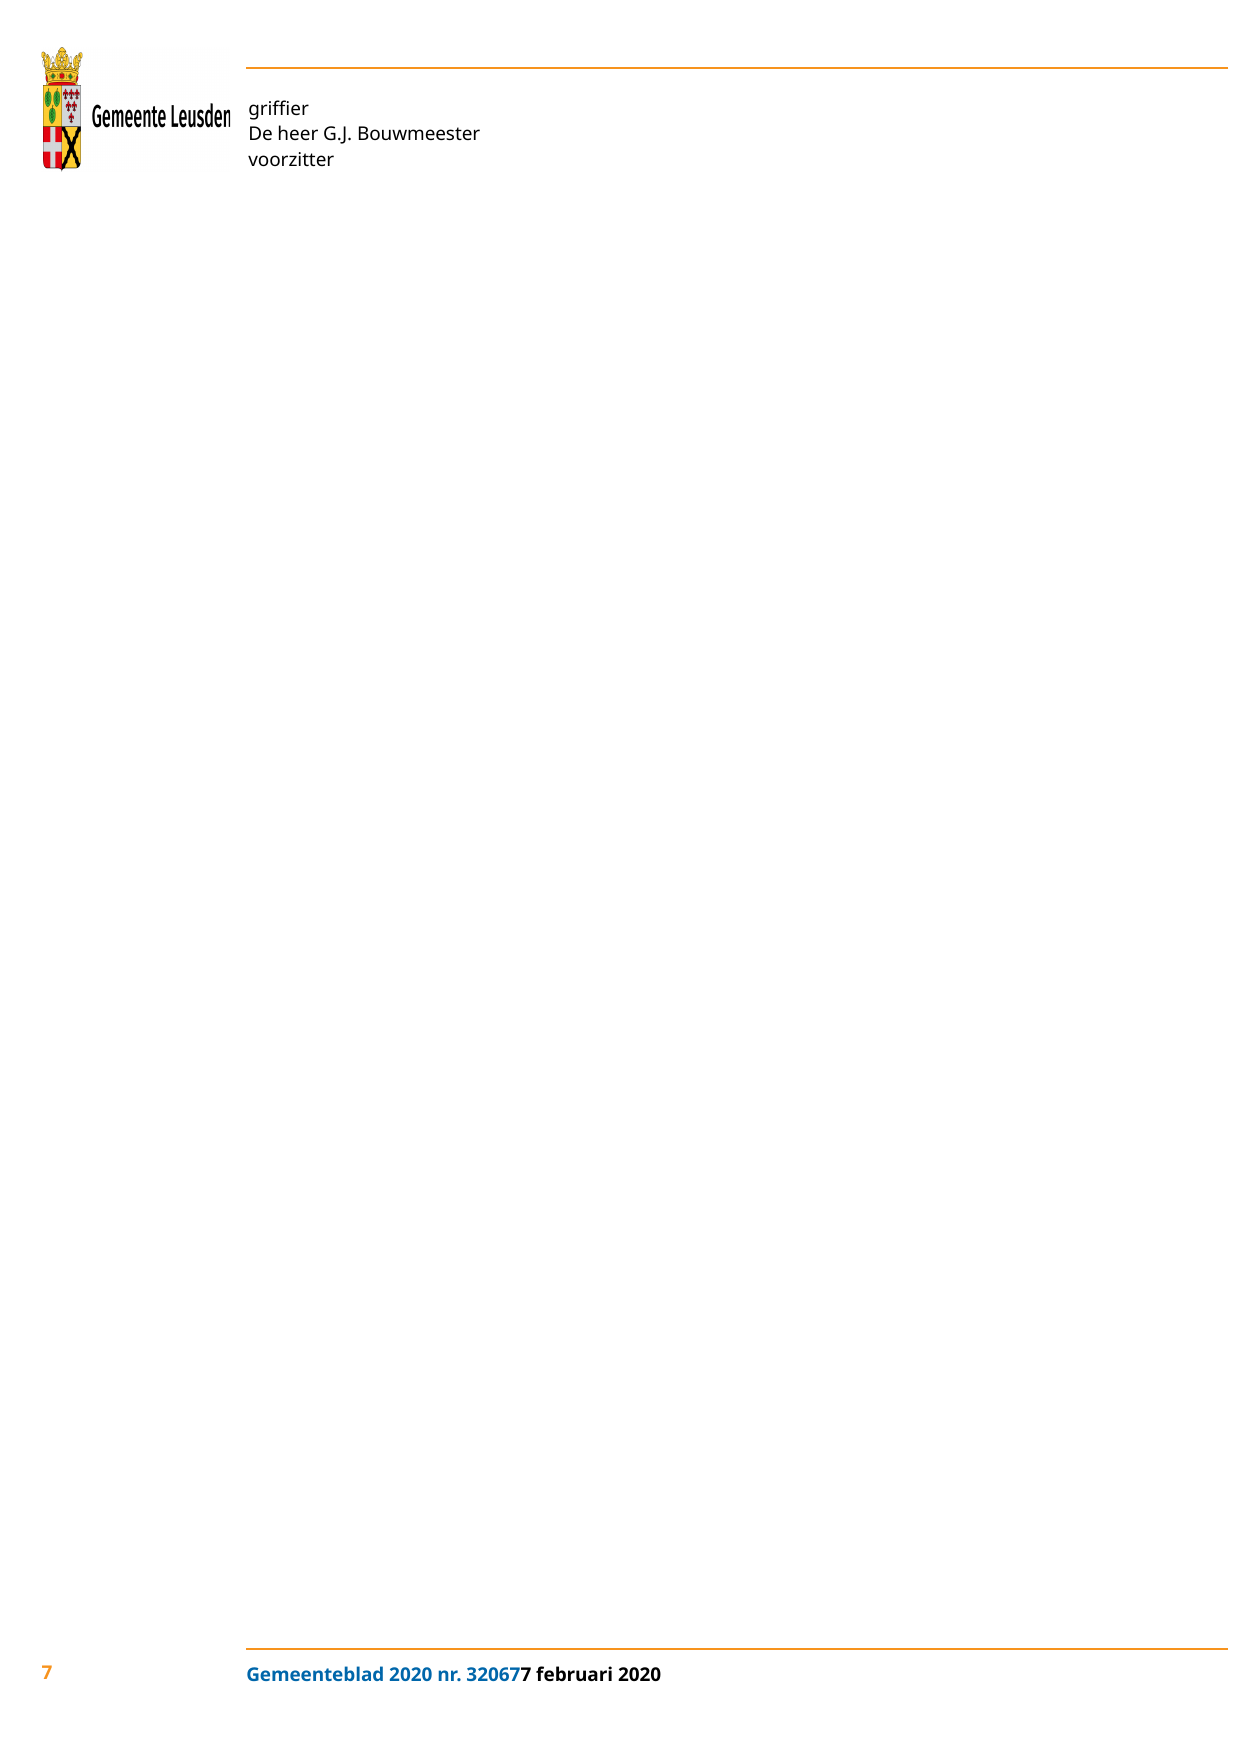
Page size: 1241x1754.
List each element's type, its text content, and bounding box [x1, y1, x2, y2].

text griffier [248, 95, 1152, 121]
text voorzitter [248, 146, 1152, 172]
picture [41, 47, 231, 172]
text De heer G.J. Bouwmeester [248, 121, 1152, 146]
